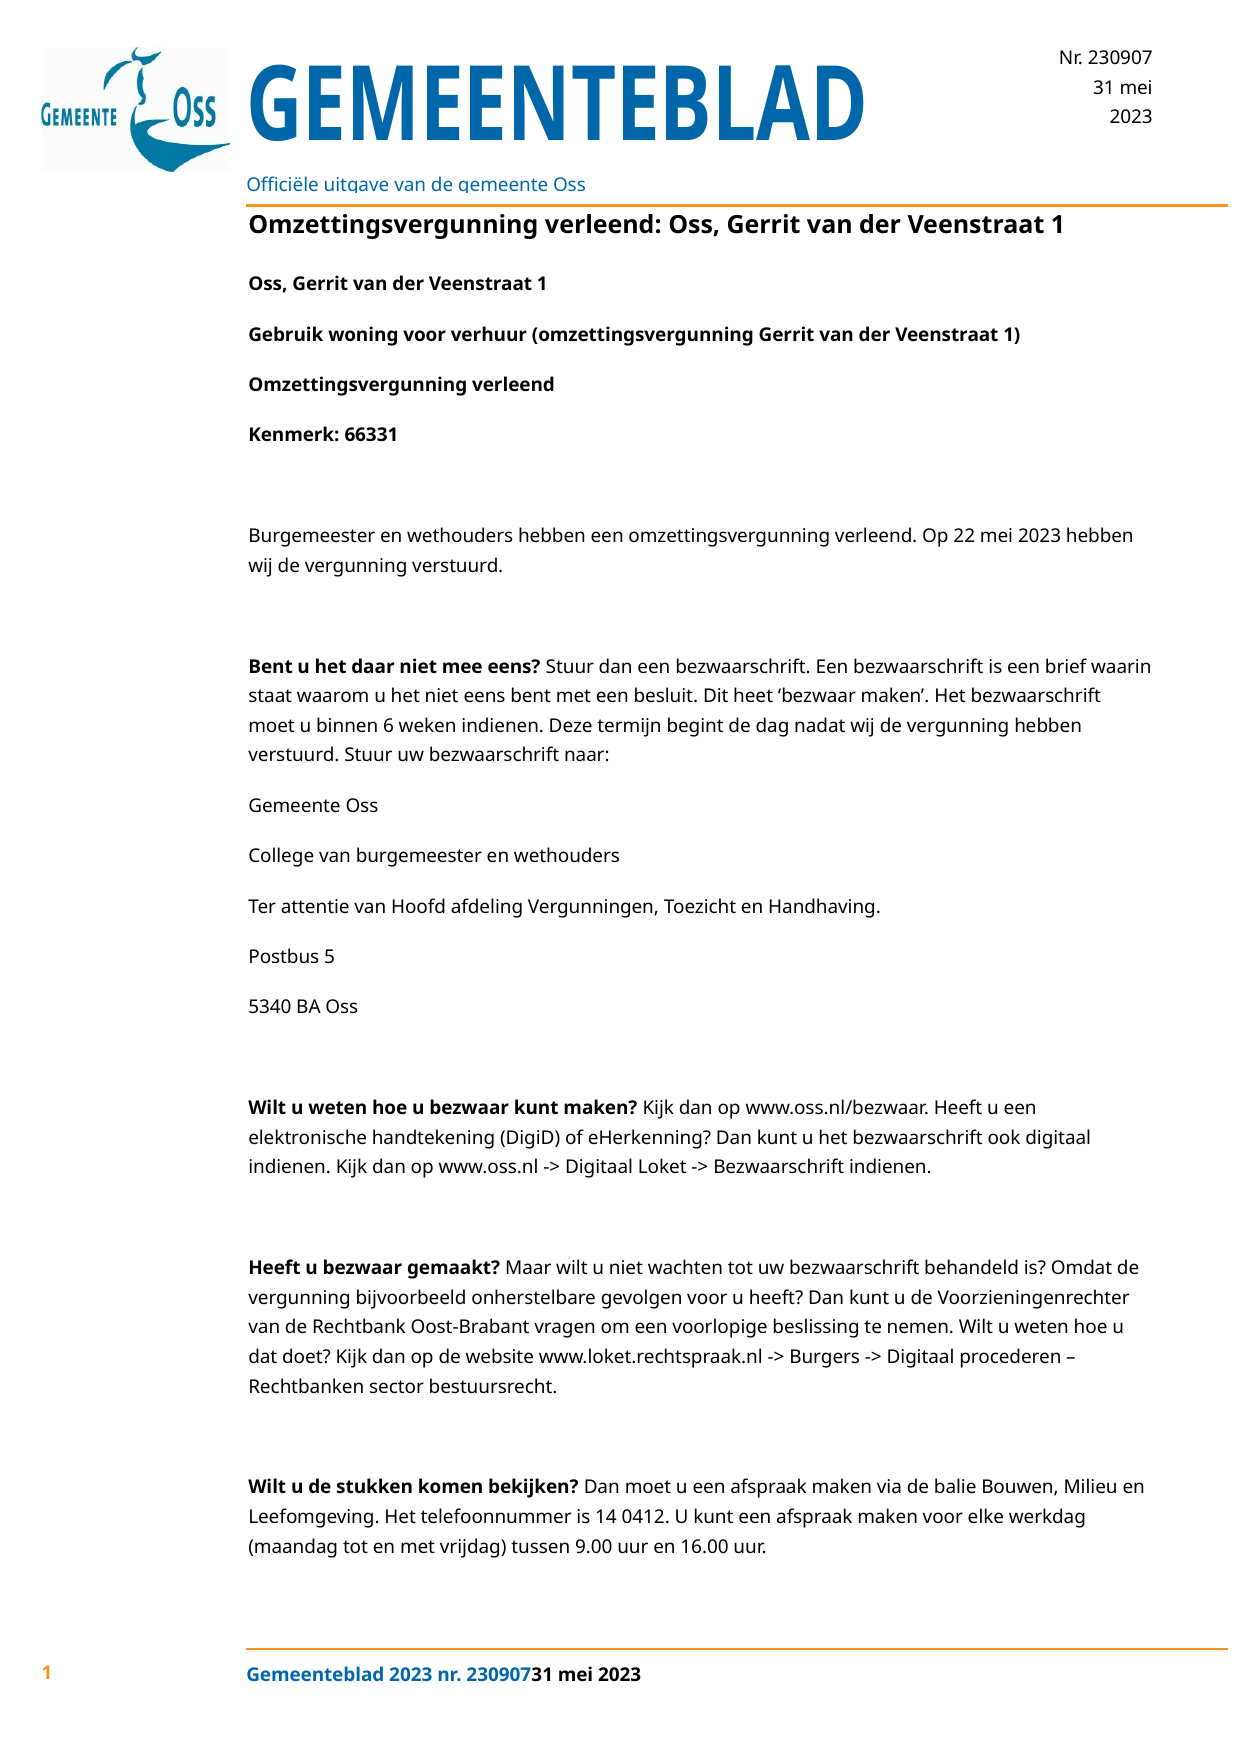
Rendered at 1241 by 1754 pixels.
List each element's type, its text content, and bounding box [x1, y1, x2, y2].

text Omzettingsvergunning verleend [248, 371, 1152, 397]
text Burgemeester en wethouders hebben een omzettingsvergunning verleend. Op 22 mei 2023 hebben wij de vergunning verstuurd. [248, 522, 1152, 578]
text Heeft u bezwaar gemaakt? Maar wilt u niet wachten tot uw bezwaarschrift behandeld is? Omdat de vergunning bijvoorbeeld onherstelbare gevolgen voor u heeft? Dan kunt u de Voorzieningenrechter van de Rechtbank Oost-Brabant vragen om een voorlopige beslissing te nemen. Wilt u weten hoe u dat doet? Kijk dan op de website www.loket.rechtspraak.nl -> Burgers -> Digitaal procederen – Rechtbanken sector bestuursrecht. [248, 1254, 1152, 1398]
text 5340 BA Oss [248, 994, 1152, 1019]
text Gemeente Oss [248, 792, 1152, 818]
text Postbus 5 [248, 943, 1152, 969]
text Gebruik woning voor verhuur (omzettingsvergunning Gerrit van der Veenstraat 1) [248, 321, 1152, 346]
text Wilt u de stukken komen bekijken? Dan moet u een afspraak maken via de balie Bouwen, Milieu en Leefomgeving. Het telefoonnummer is 14 0412. U kunt een afspraak maken voor elke werkdag (maandag tot en met vrijdag) tussen 9.00 uur en 16.00 uur. [248, 1474, 1152, 1558]
text Oss, Gerrit van der Veenstraat 1 [248, 270, 1152, 296]
text Kenmerk: 66331 [248, 422, 1152, 447]
text College van burgemeester en wethouders [248, 842, 1152, 868]
text Ter attentie van Hoofd afdeling Vergunningen, Toezicht en Handhaving. [248, 893, 1152, 918]
picture [41, 47, 231, 172]
text Omzettingsvergunning verleend: Oss, Gerrit van der Veenstraat 1 [248, 207, 1152, 241]
text Wilt u weten hoe u bezwaar kunt maken? Kijk dan op www.oss.nl/bezwaar. Heeft u een elektronische handtekening (DigiD) of eHerkenning? Dan kunt u het bezwaarschrift ook digitaal indienen. Kijk dan op www.oss.nl -> Digitaal Loket -> Bezwaarschrift indienen. [248, 1094, 1152, 1179]
text Bent u het daar niet mee eens? Stuur dan een bezwaarschrift. Een bezwaarschrift is een brief waarin staat waarom u het niet eens bent met een besluit. Dit heet ‘bezwaar maken’. Het bezwaarschrift moet u binnen 6 weken indienen. Deze termijn begint de dag nadat wij de vergunning hebben verstuurd. Stuur uw bezwaarschrift naar: [248, 653, 1152, 767]
